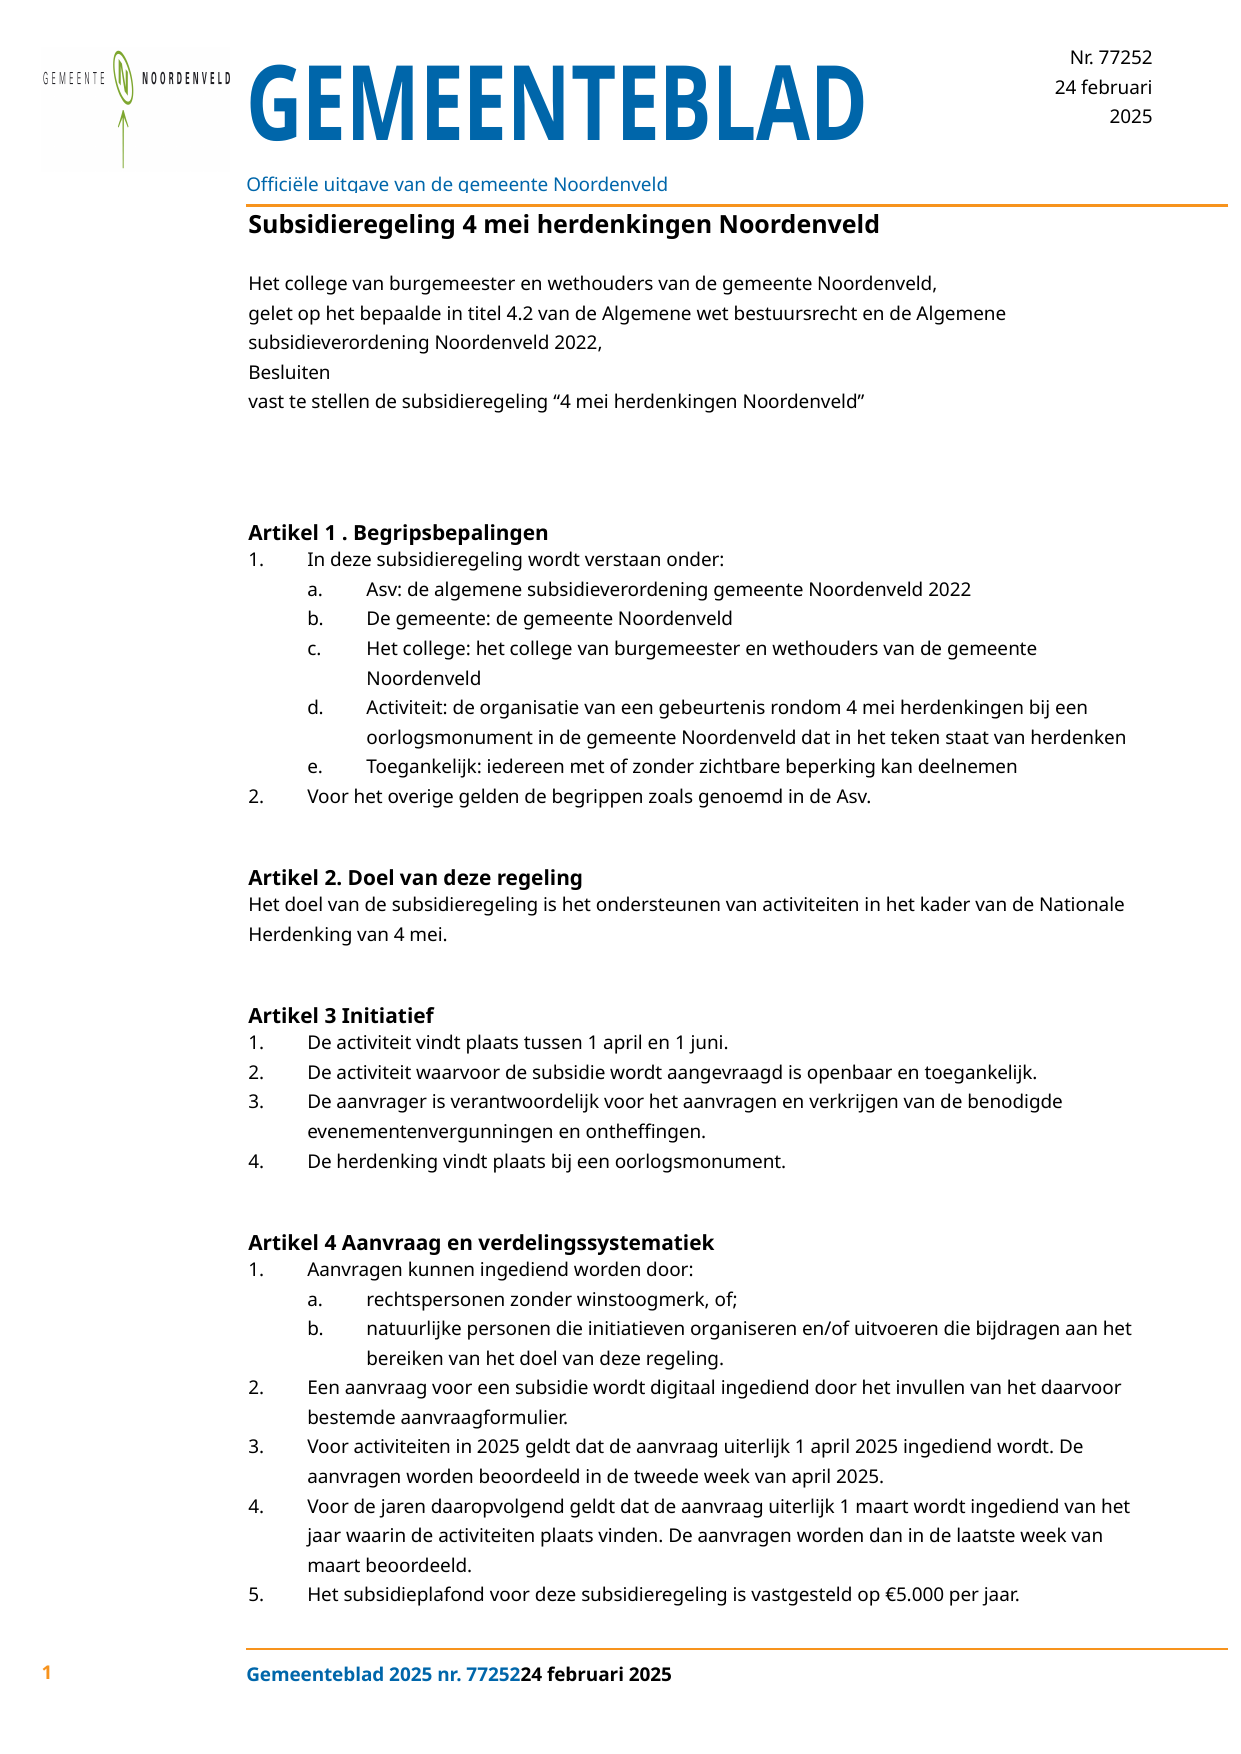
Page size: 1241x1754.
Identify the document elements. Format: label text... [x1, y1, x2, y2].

text vast te stellen de subsidieregeling “4 mei herdenkingen Noordenveld” [248, 389, 1152, 414]
list Toegankelijk: iedereen met of zonder zichtbare beperking kan deelnemen [307, 753, 1152, 779]
text Artikel 1 . Begripsbepalingen [248, 518, 1152, 546]
list De herdenking vindt plaats bij een oorlogsmonument. [248, 1148, 1152, 1173]
text gelet op het bepaalde in titel 4.2 van de Algemene wet bestuursrecht en de Algemene subsidieverordening Noordenveld 2022, [248, 300, 1152, 355]
list Activiteit: de organisatie van een gebeurtenis rondom 4 mei herdenkingen bij een oorlogsmonument in de gemeente Noordenveld dat in het teken staat van herdenken [307, 694, 1152, 749]
list Het subsidieplafond voor deze subsidieregeling is vastgesteld op €5.000 per jaar. [248, 1582, 1152, 1607]
text Artikel 4 Aanvraag en verdelingssystematiek [248, 1228, 1152, 1256]
list De activiteit vindt plaats tussen 1 april en 1 juni. [248, 1029, 1152, 1055]
list natuurlijke personen die initiatieven organiseren en/of uitvoeren die bijdragen aan het bereiken van het doel van deze regeling. [307, 1315, 1152, 1371]
list De gemeente: de gemeente Noordenveld [307, 606, 1152, 631]
text Het college van burgemeester en wethouders van de gemeente Noordenveld, [248, 270, 1152, 296]
list Aanvragen kunnen ingediend worden door: [248, 1256, 1152, 1282]
text Artikel 3 Initiatief [248, 1001, 1152, 1029]
picture [41, 47, 231, 172]
list Voor het overige gelden de begrippen zoals genoemd in de Asv. [248, 783, 1152, 809]
list rechtspersonen zonder winstoogmerk, of; [307, 1286, 1152, 1312]
list Voor activiteiten in 2025 geldt dat de aanvraag uiterlijk 1 april 2025 ingediend wordt. De aanvragen worden beoordeeld in de tweede week van april 2025. [248, 1434, 1152, 1489]
text Artikel 2. Doel van deze regeling [248, 863, 1152, 891]
list In deze subsidieregeling wordt verstaan onder: [248, 546, 1152, 572]
text Het doel van de subsidieregeling is het ondersteunen van activiteiten in het kader van de Nationale Herdenking van 4 mei. [248, 891, 1152, 947]
list Voor de jaren daaropvolgend geldt dat de aanvraag uiterlijk 1 maart wordt ingediend van het jaar waarin de activiteiten plaats vinden. De aanvragen worden dan in de laatste week van maart beoordeeld. [248, 1493, 1152, 1578]
list De activiteit waarvoor de subsidie wordt aangevraagd is openbaar en toegankelijk. [248, 1059, 1152, 1085]
text Besluiten [248, 359, 1152, 385]
list Een aanvraag voor een subsidie wordt digitaal ingediend door het invullen van het daarvoor bestemde aanvraagformulier. [248, 1374, 1152, 1430]
text Subsidieregeling 4 mei herdenkingen Noordenveld [248, 207, 1152, 241]
list Asv: de algemene subsidieverordening gemeente Noordenveld 2022 [307, 576, 1152, 602]
list Het college: het college van burgemeester en wethouders van de gemeente Noordenveld [307, 635, 1152, 690]
list De aanvrager is verantwoordelijk voor het aanvragen en verkrijgen van de benodigde evenementenvergunningen en ontheffingen. [248, 1089, 1152, 1144]
